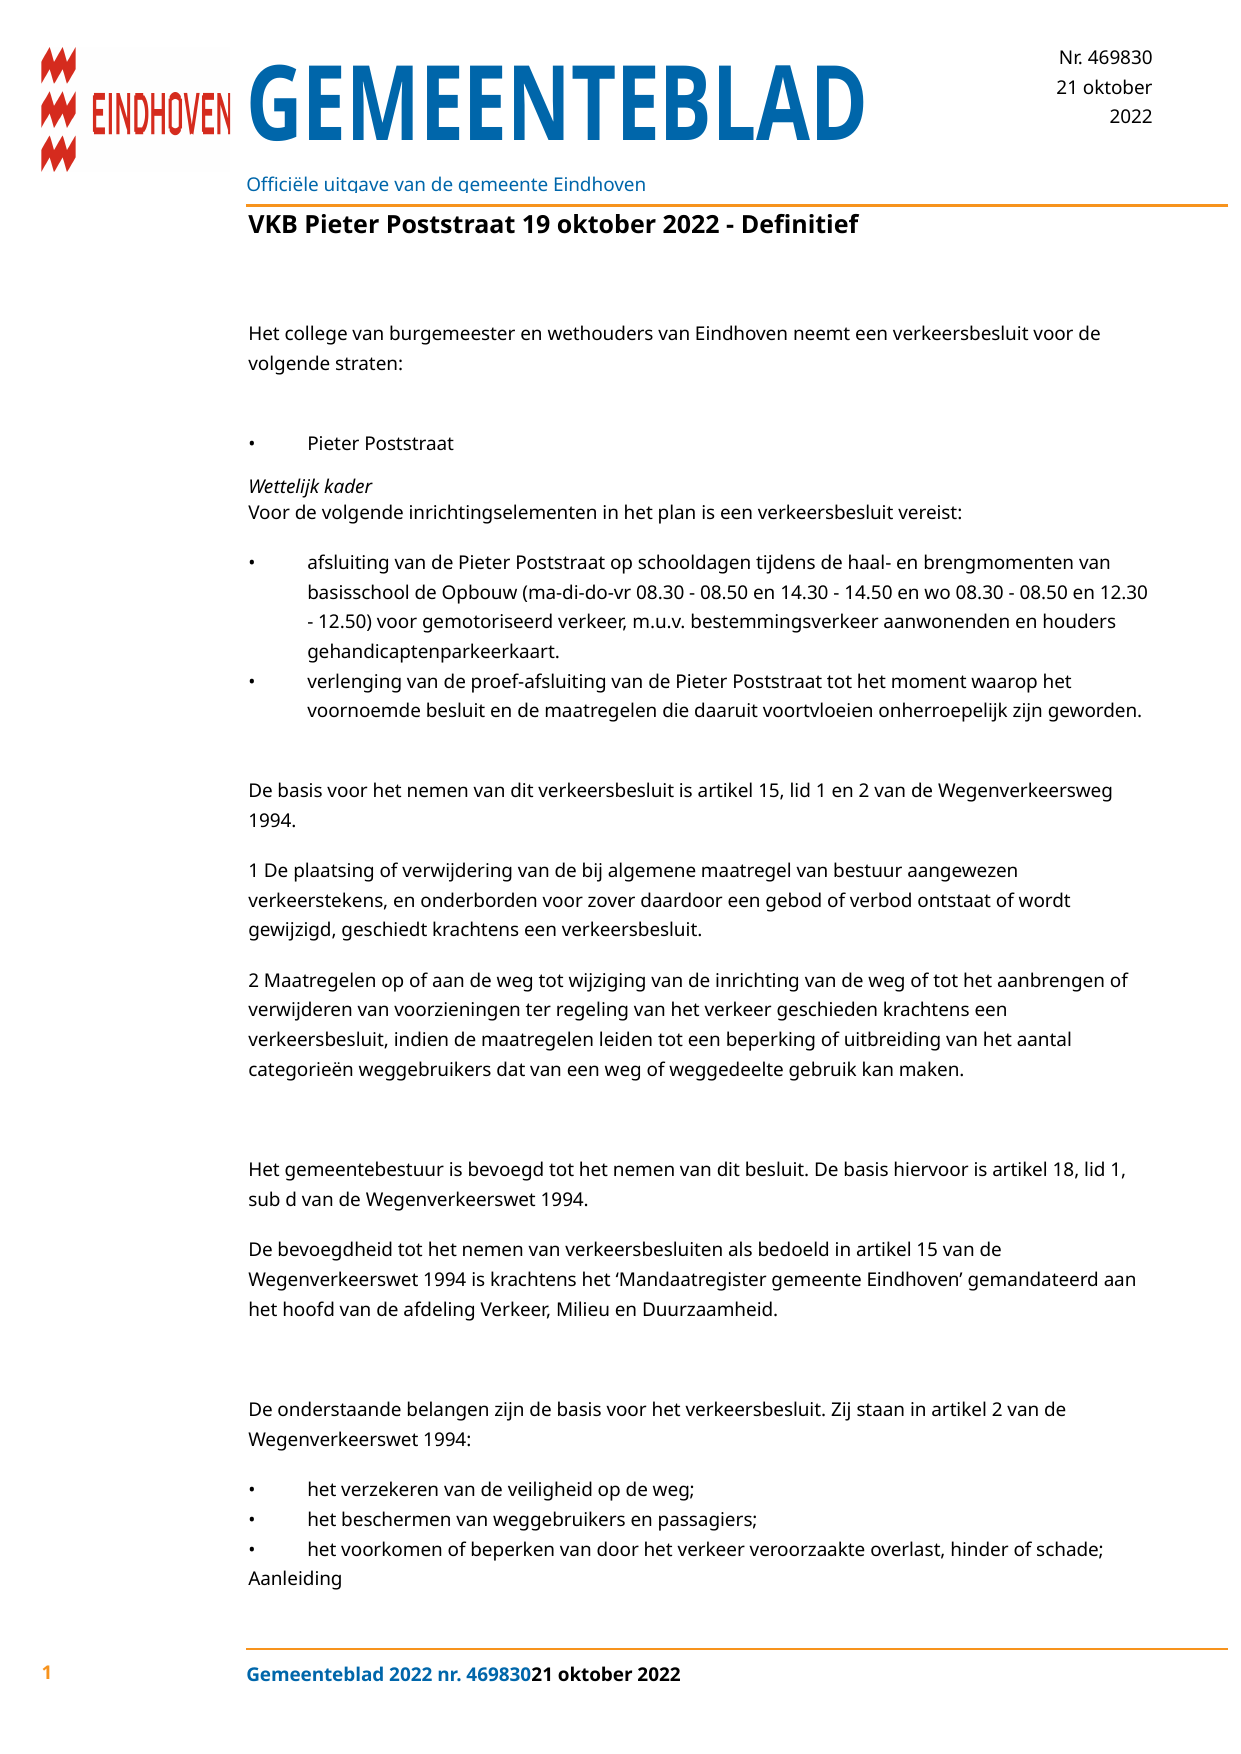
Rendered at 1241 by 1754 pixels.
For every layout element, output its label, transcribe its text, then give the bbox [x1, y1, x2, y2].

list het beschermen van weggebruikers en passagiers; [248, 1506, 1152, 1532]
list het verzekeren van de veiligheid op de weg; [248, 1477, 1152, 1502]
text 1 De plaatsing of verwijdering van de bij algemene maatregel van bestuur aangewezen verkeerstekens, en onderborden voor zover daardoor een gebod of verbod ontstaat of wordt gewijzigd, geschiedt krachtens een verkeersbesluit. [248, 857, 1152, 942]
text Wettelijk kader [248, 473, 1152, 499]
text De bevoegdheid tot het nemen van verkeersbesluiten als bedoeld in artikel 15 van de Wegenverkeerswet 1994 is krachtens het ‘Mandaatregister gemeente Eindhoven’ gemandateerd aan het hoofd van de afdeling Verkeer, Milieu en Duurzaamheid. [248, 1237, 1152, 1321]
text Voor de volgende inrichtingselementen in het plan is een verkeersbesluit vereist: [248, 499, 1152, 525]
text De onderstaande belangen zijn de basis voor het verkeersbesluit. Zij staan in artikel 2 van de Wegenverkeerswet 1994: [248, 1397, 1152, 1452]
list Pieter Poststraat [248, 430, 1152, 456]
text Het gemeentebestuur is bevoegd tot het nemen van dit besluit. De basis hiervoor is artikel 18, lid 1, sub d van de Wegenverkeerswet 1994. [248, 1157, 1152, 1212]
picture [41, 47, 231, 172]
text Aanleiding [248, 1565, 1152, 1591]
text VKB Pieter Poststraat 19 oktober 2022 - Definitief [248, 207, 1152, 241]
list het voorkomen of beperken van door het verkeer veroorzaakte overlast, hinder of schade; [248, 1536, 1152, 1561]
text 2 Maatregelen op of aan de weg tot wijziging van de inrichting van de weg of tot het aanbrengen of verwijderen van voorzieningen ter regeling van het verkeer geschieden krachtens een verkeersbesluit, indien de maatregelen leiden tot een beperking of uitbreiding van het aantal categorieën weggebruikers dat van een weg of weggedeelte gebruik kan maken. [248, 967, 1152, 1081]
text Het college van burgemeester en wethouders van Eindhoven neemt een verkeersbesluit voor de volgende straten: [248, 321, 1152, 376]
text De basis voor het nemen van dit verkeersbesluit is artikel 15, lid 1 en 2 van de Wegenverkeersweg 1994. [248, 777, 1152, 833]
list afsluiting van de Pieter Poststraat op schooldagen tijdens de haal- en brengmomenten van basisschool de Opbouw (ma-di-do-vr 08.30 - 08.50 en 14.30 - 14.50 en wo 08.30 - 08.50 en 12.30 - 12.50) voor gemotoriseerd verkeer, m.u.v. bestemmingsverkeer aanwonenden en houders gehandicaptenparkeerkaart. [248, 549, 1152, 664]
list verlenging van de proef-afsluiting van de Pieter Poststraat tot het moment waarop het voornoemde besluit en de maatregelen die daaruit voortvloeien onherroepelijk zijn geworden. [248, 668, 1152, 723]
